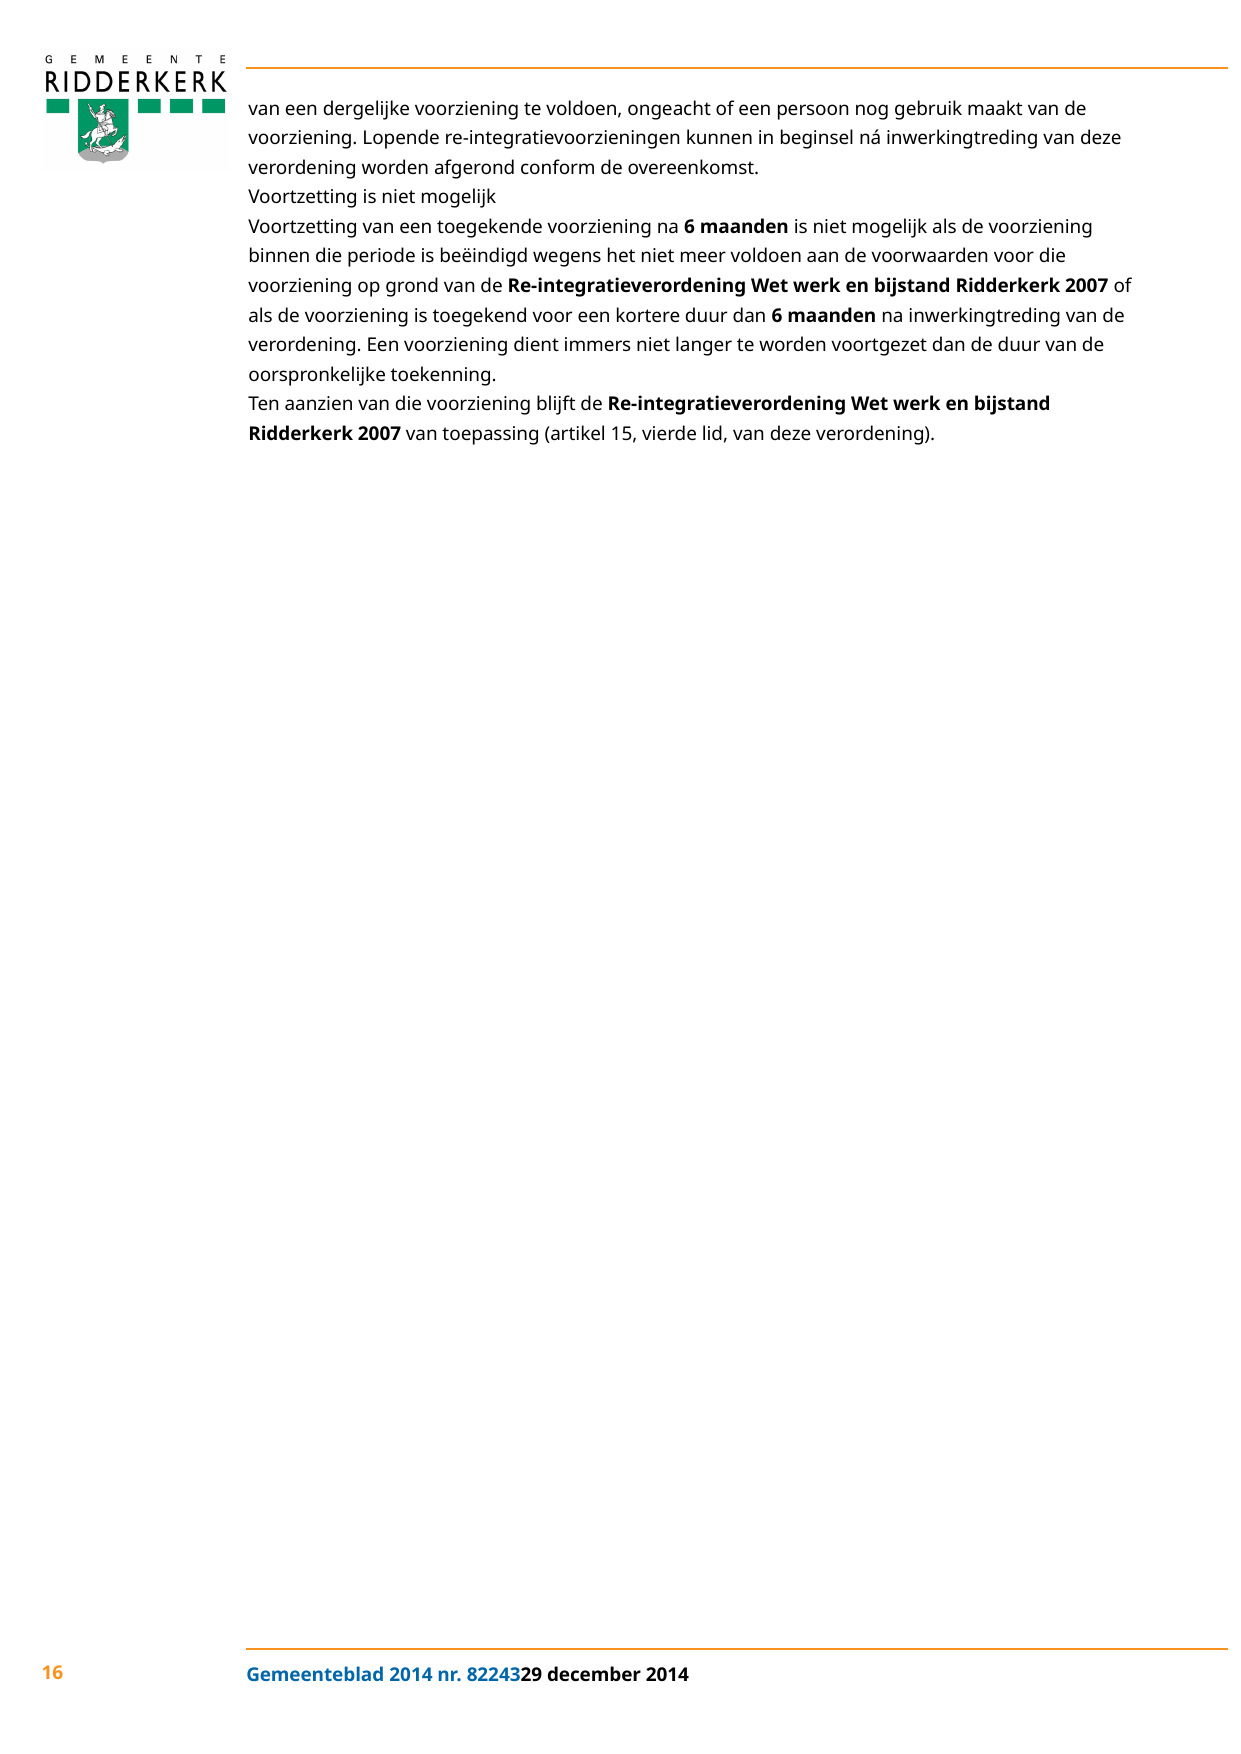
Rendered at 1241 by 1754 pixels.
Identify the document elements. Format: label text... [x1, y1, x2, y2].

text Ten aanzien van die voorziening blijft de Re-integratieverordening Wet werk en bijstand Ridderkerk 2007 van toepassing (artikel 15, vierde lid, van deze verordening). [248, 391, 1152, 446]
text Voortzetting is niet mogelijk [248, 183, 1152, 209]
text van een dergelijke voorziening te voldoen, ongeacht of een persoon nog gebruik maakt van de voorziening. Lopende re-integratievoorzieningen kunnen in beginsel ná inwerkingtreding van deze verordening worden afgerond conform de overeenkomst. [248, 95, 1152, 180]
text Voortzetting van een toegekende voorziening na 6 maanden is niet mogelijk als de voorziening binnen die periode is beëindigd wegens het niet meer voldoen aan de voorwaarden voor die voorziening op grond van de Re-integratieverordening Wet werk en bijstand Ridderkerk 2007 of als de voorziening is toegekend voor een kortere duur dan 6 maanden na inwerkingtreding van de verordening. Een voorziening dient immers niet langer te worden voortgezet dan de duur van de oorspronkelijke toekenning. [248, 213, 1152, 387]
picture [41, 47, 231, 172]
